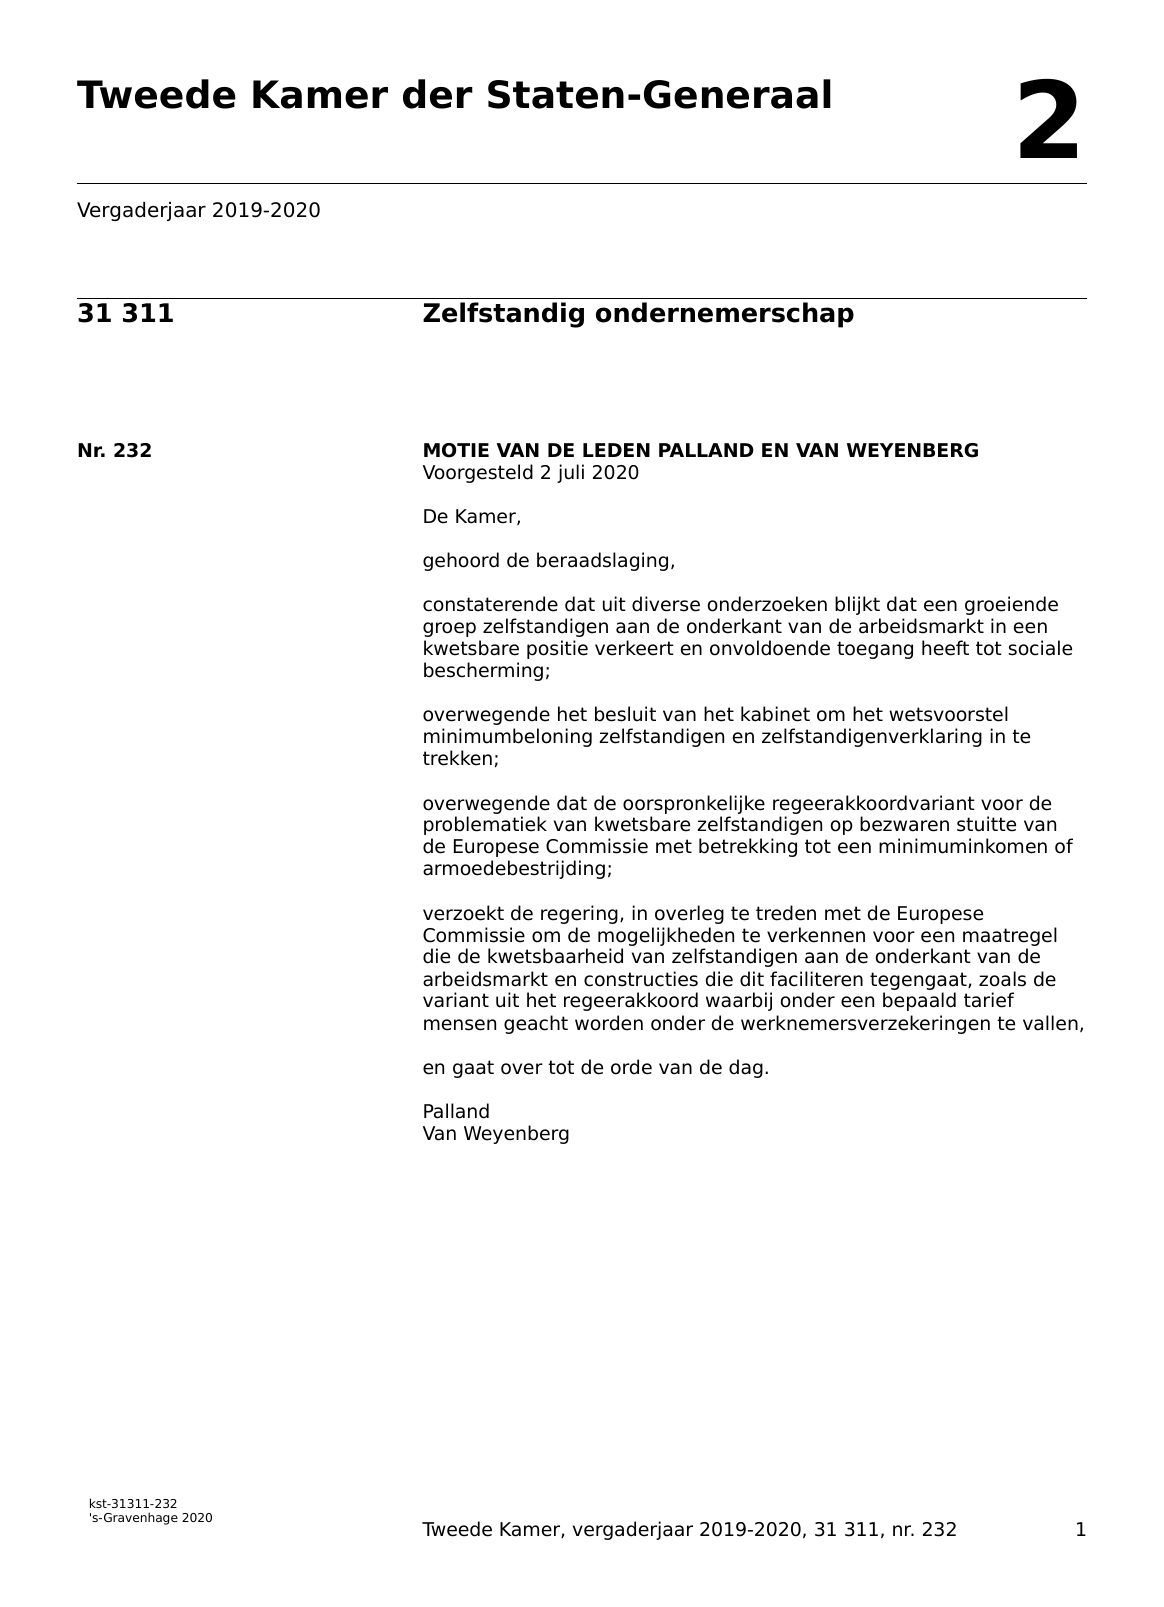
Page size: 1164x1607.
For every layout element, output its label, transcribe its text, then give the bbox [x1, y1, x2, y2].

subtitle 31 311 Zelfstandig ondernemerschap [77, 299, 1087, 329]
text overwegende het besluit van het kabinet om het wetsvoorstel minimumbeloning zelfstandigen en zelfstandigenverklaring in te trekken; [422, 704, 1087, 770]
text constaterende dat uit diverse onderzoeken blijkt dat een groeiende groep zelfstandigen aan de onderkant van de arbeidsmarkt in een kwetsbare positie verkeert en onvoldoende toegang heeft tot sociale bescherming; [422, 594, 1087, 682]
text Palland [422, 1101, 1087, 1123]
text gehoord de beraadslaging, [422, 550, 1087, 572]
text Voorgesteld 2 juli 2020 [422, 462, 1087, 484]
subtitle Nr. 232 MOTIE VAN DE LEDEN PALLAND EN VAN WEYENBERG [77, 440, 1087, 462]
text en gaat over tot de orde van de dag. [422, 1057, 1087, 1078]
text Van Weyenberg [422, 1123, 1087, 1145]
text De Kamer, [422, 506, 1087, 528]
table_header Tweede Kamer der Staten-Generaal [77, 59, 886, 183]
text verzoekt de regering, in overleg te treden met de Europese Commissie om de mogelijkheden te verkennen voor een maatregel die de kwetsbaarheid van zelfstandigen aan de onderkant van de arbeidsmarkt en constructies die dit faciliteren tegengaat, zoals de variant uit het regeerakkoord waarbij onder een bepaald tarief mensen geacht worden onder de werknemersverzekeringen te vallen, [422, 902, 1087, 1034]
text overwegende dat de oorspronkelijke regeerakkoordvariant voor de problematiek van kwetsbare zelfstandigen op bezwaren stuitte van de Europese Commissie met betrekking tot een minimuminkomen of armoedebestrijding; [422, 792, 1087, 880]
table_header 2 [886, 59, 1087, 183]
text kst-31311-232 [88, 1497, 323, 1511]
text 's-Gravenhage 2020 [88, 1511, 323, 1525]
table_cell Vergaderjaar 2019-2020 [77, 184, 1087, 298]
